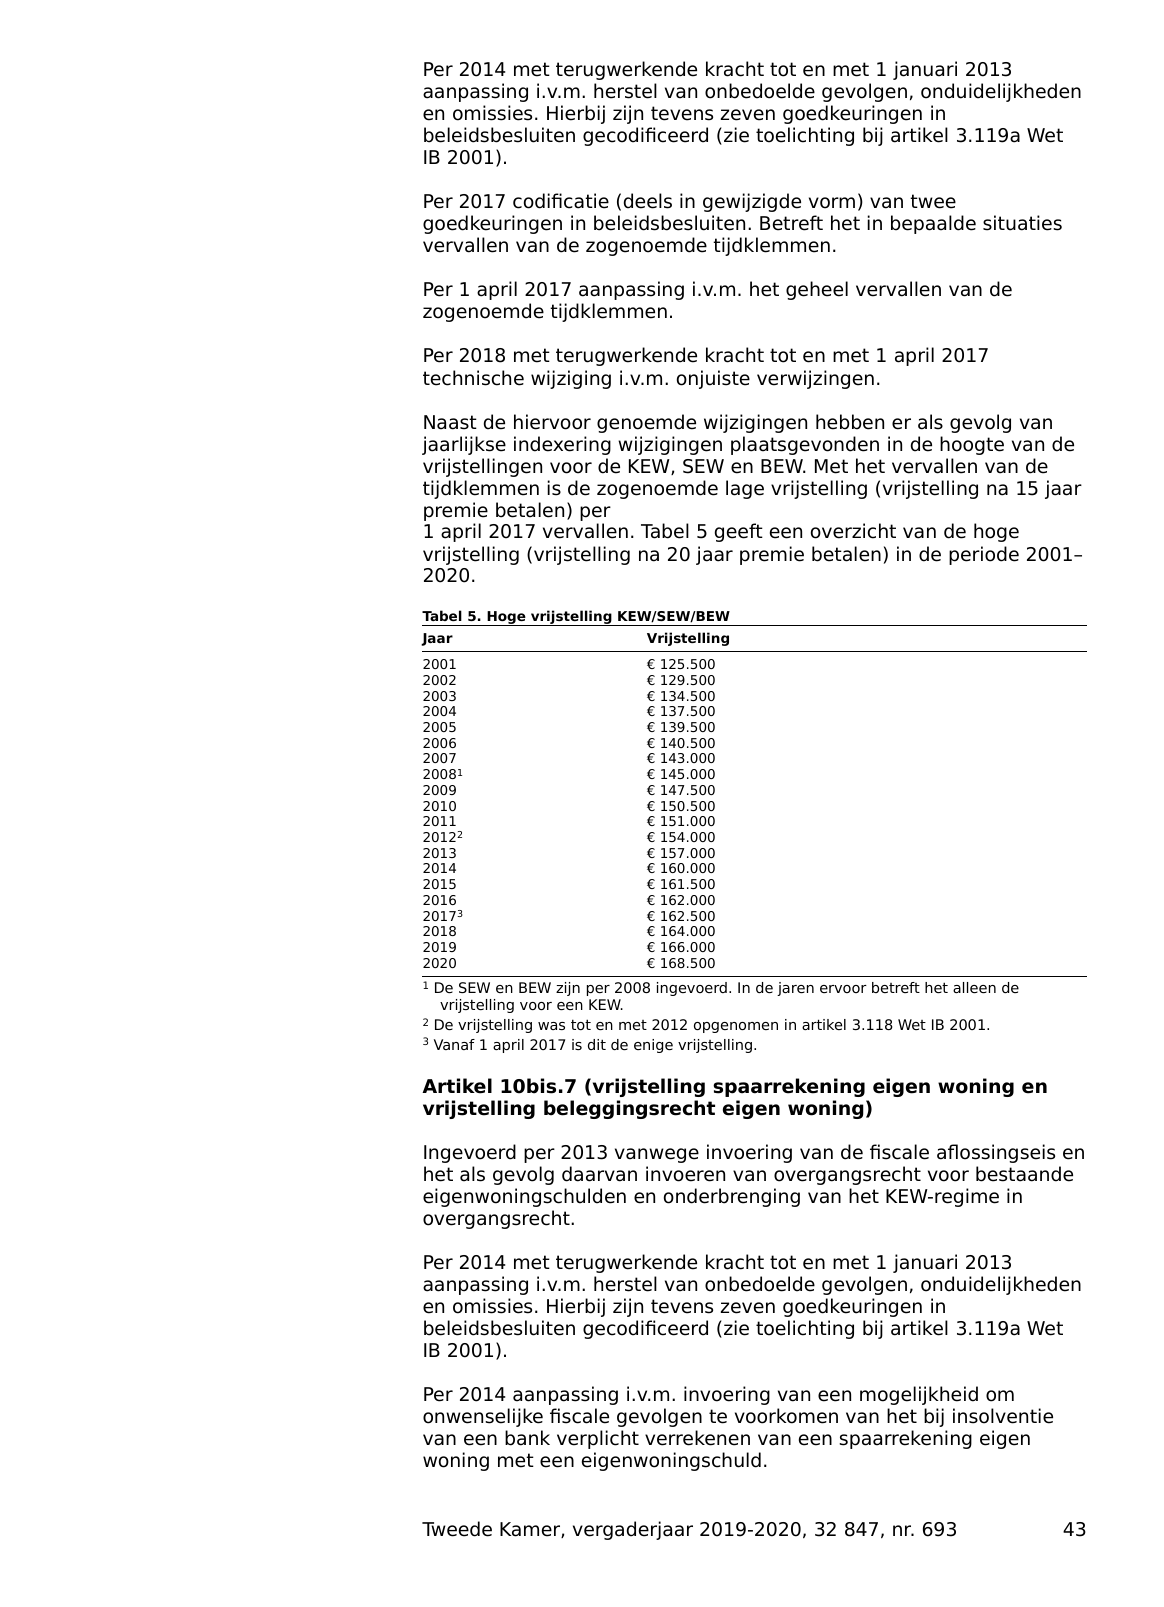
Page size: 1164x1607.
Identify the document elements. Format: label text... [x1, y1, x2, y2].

table_cell 2010 [422, 799, 641, 814]
text Ingevoerd per 2013 vanwege invoering van de fiscale aflossingseis en het als gevolg daarvan invoeren van overgangsrecht voor bestaande eigenwoningschulden en onderbrenging van het KEW-regime in overgangsrecht. [422, 1142, 1087, 1230]
table_cell 2004 [422, 704, 641, 720]
table_cell 2014 [422, 861, 641, 877]
text Per 1 april 2017 aanpassing i.v.m. het geheel vervallen van de zogenoemde tijdklemmen. [422, 279, 1087, 323]
table_cell 20173 [422, 909, 641, 924]
table_cell € 139.500 [641, 720, 1087, 736]
text 1 april 2017 vervallen. Tabel 5 geeft een overzicht van de hoge vrijstelling (vrijstelling na 20 jaar premie betalen) in de periode 2001–2020. [422, 521, 1087, 587]
table_cell € 162.000 [641, 893, 1087, 908]
table_header Tabel 5. Hoge vrijstelling KEW/SEW/BEW [422, 609, 1087, 625]
text Naast de hiervoor genoemde wijzigingen hebben er als gevolg van jaarlijkse indexering wijzigingen plaatsgevonden in de hoogte van de vrijstellingen voor de KEW, SEW en BEW. Met het vervallen van de tijdklemmen is de zogenoemde lage vrijstelling (vrijstelling na 15 jaar premie betalen) per [422, 412, 1087, 521]
table_cell 2007 [422, 751, 641, 767]
text Per 2014 met terugwerkende kracht tot en met 1 januari 2013 aanpassing i.v.m. herstel van onbedoelde gevolgen, onduidelijkheden en omissies. Hierbij zijn tevens zeven goedkeuringen in beleidsbesluiten gecodificeerd (zie toelichting bij artikel 3.119a Wet IB 2001). [422, 59, 1087, 169]
table_cell Vrijstelling [641, 626, 1087, 651]
table_cell 2005 [422, 720, 641, 736]
table_cell 2001 [422, 652, 641, 673]
table_cell € 162.500 [641, 909, 1087, 924]
text Per 2018 met terugwerkende kracht tot en met 1 april 2017 technische wijziging i.v.m. onjuiste verwijzingen. [422, 345, 1087, 389]
table_cell 2020 [422, 956, 641, 976]
table_cell 20081 [422, 767, 641, 783]
table_cell 2009 [422, 783, 641, 798]
table_cell 2006 [422, 736, 641, 751]
subtitle Artikel 10bis.7 (vrijstelling spaarrekening eigen woning en vrijstelling beleggingsrecht eigen woning) [422, 1076, 1087, 1119]
table_cell 2019 [422, 940, 641, 956]
table_cell € 129.500 [641, 673, 1087, 688]
table_cell € 134.500 [641, 688, 1087, 704]
table_cell € 137.500 [641, 704, 1087, 720]
table_cell € 145.000 [641, 767, 1087, 783]
table_cell € 157.000 [641, 846, 1087, 861]
table_cell Jaar [422, 626, 641, 651]
table_cell 2011 [422, 814, 641, 830]
table_cell € 168.500 [641, 956, 1087, 976]
table_cell € 154.000 [641, 830, 1087, 846]
table_cell € 166.000 [641, 940, 1087, 956]
table_cell 2002 [422, 673, 641, 688]
table_cell € 143.000 [641, 751, 1087, 767]
table_cell € 164.000 [641, 924, 1087, 940]
table_cell € 151.000 [641, 814, 1087, 830]
table_cell 2013 [422, 846, 641, 861]
text Per 2017 codificatie (deels in gewijzigde vorm) van twee goedkeuringen in beleidsbesluiten. Betreft het in bepaalde situaties vervallen van de zogenoemde tijdklemmen. [422, 191, 1087, 257]
table_cell 2016 [422, 893, 641, 908]
table_cell 2015 [422, 877, 641, 893]
table_cell € 140.500 [641, 736, 1087, 751]
table_cell € 160.000 [641, 861, 1087, 877]
table_cell 1 De SEW en BEW zijn per 2008 ingevoerd. In de jaren ervoor betreft het alleen de vrijstelling voor een KEW. 2 De vrijstelling was tot en met 2012 opgenomen in artikel 3.118 Wet IB 2001. 3 Vanaf 1 april 2017 is dit de enige vrijstelling. [422, 977, 1087, 1053]
text Per 2014 aanpassing i.v.m. invoering van een mogelijkheid om onwenselijke fiscale gevolgen te voorkomen van het bij insolventie van een bank verplicht verrekenen van een spaarrekening eigen woning met een eigenwoningschuld. [422, 1384, 1087, 1472]
table_cell 2003 [422, 688, 641, 704]
table_cell € 125.500 [641, 652, 1087, 673]
table_cell 20122 [422, 830, 641, 846]
text Per 2014 met terugwerkende kracht tot en met 1 januari 2013 aanpassing i.v.m. herstel van onbedoelde gevolgen, onduidelijkheden en omissies. Hierbij zijn tevens zeven goedkeuringen in beleidsbesluiten gecodificeerd (zie toelichting bij artikel 3.119a Wet IB 2001). [422, 1252, 1087, 1362]
table_cell € 161.500 [641, 877, 1087, 893]
table_cell € 147.500 [641, 783, 1087, 798]
table_cell 2018 [422, 924, 641, 940]
table_cell € 150.500 [641, 799, 1087, 814]
